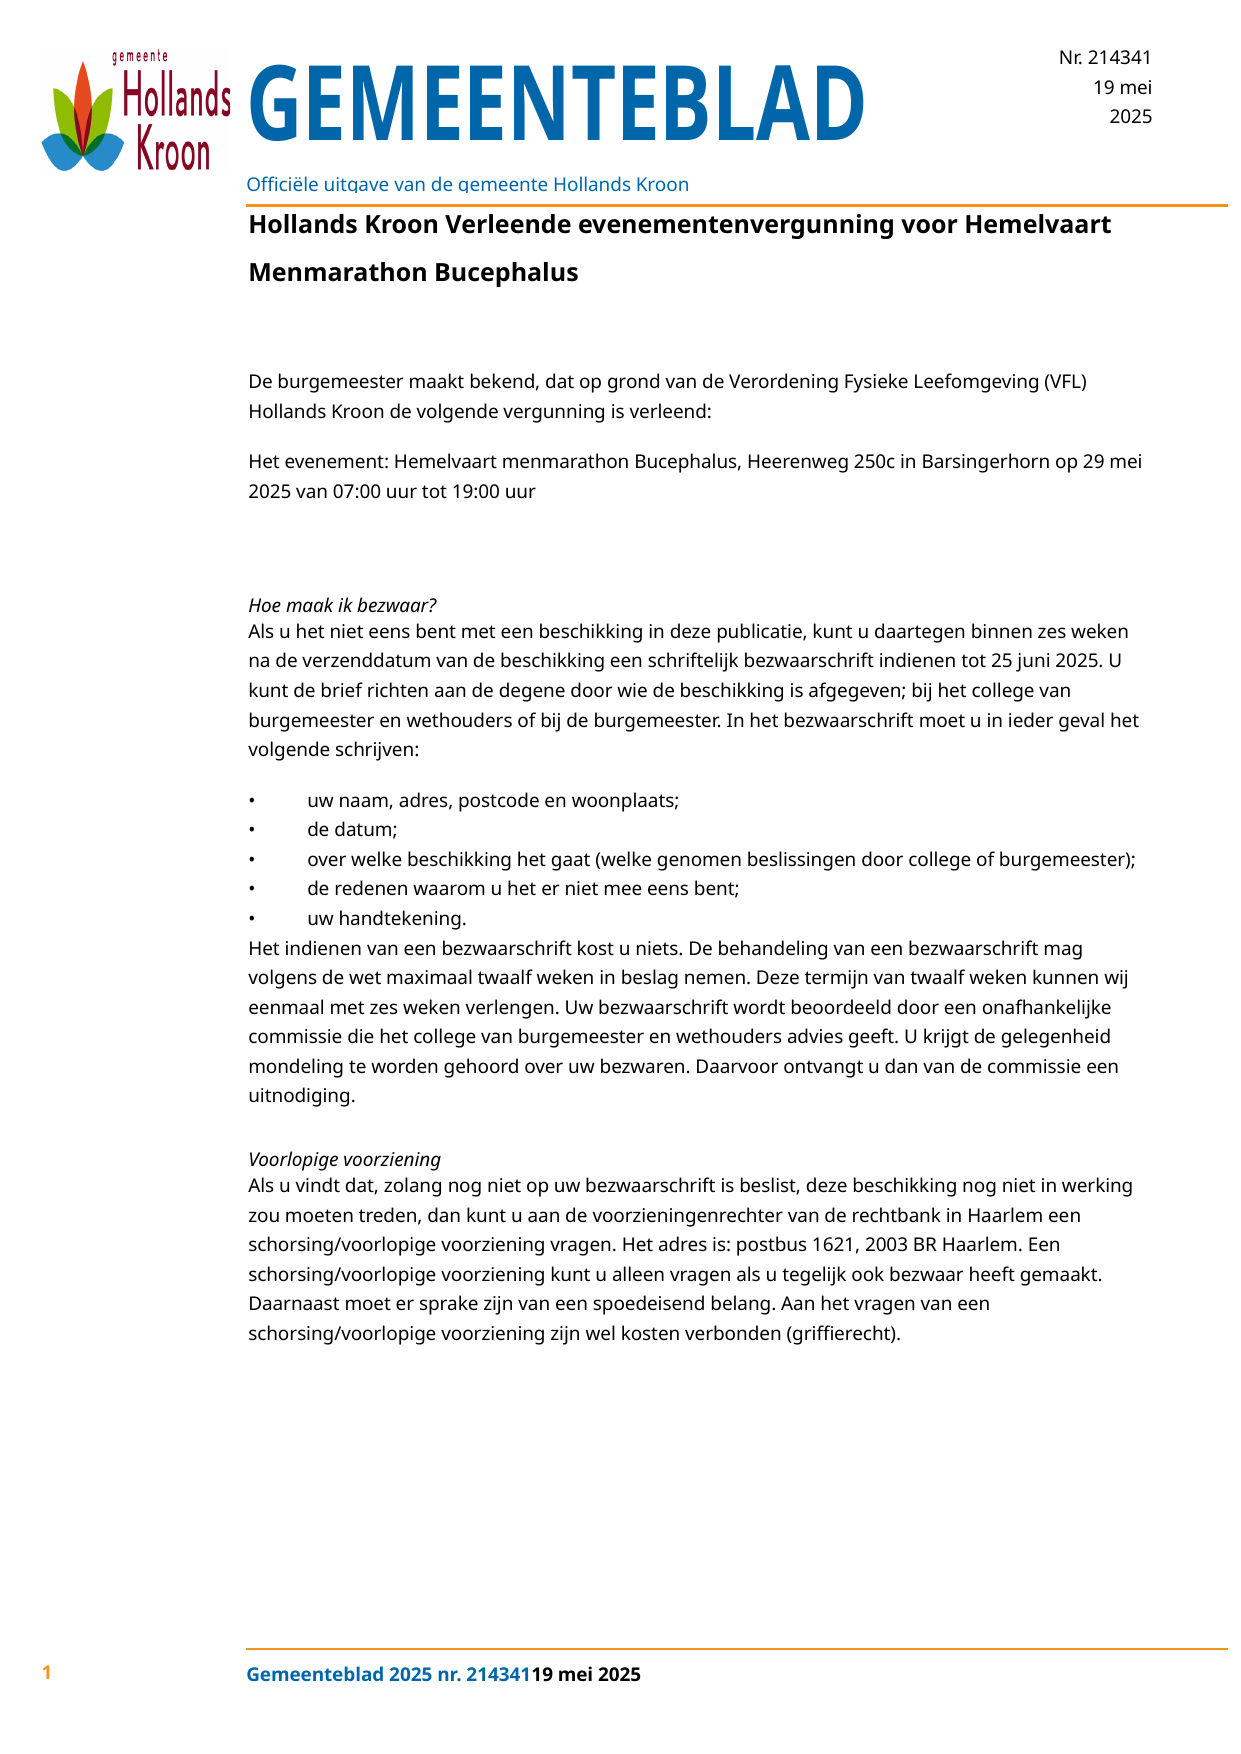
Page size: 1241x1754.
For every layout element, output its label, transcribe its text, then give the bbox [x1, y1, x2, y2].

list de datum; [248, 816, 1152, 842]
text Het indienen van een bezwaarschrift kost u niets. De behandeling van een bezwaarschrift mag volgens de wet maximaal twaalf weken in beslag nemen. Deze termijn van twaalf weken kunnen wij eenmaal met zes weken verlengen. Uw bezwaarschrift wordt beoordeeld door een onafhankelijke commissie die het college van burgemeester en wethouders advies geeft. U krijgt de gelegenheid mondeling te worden gehoord over uw bezwaren. Daarvoor ontvangt u dan van de commissie een uitnodiging. [248, 935, 1152, 1108]
text De burgemeester maakt bekend, dat op grond van de Verordening Fysieke Leefomgeving (VFL) Hollands Kroon de volgende vergunning is verleend: [248, 368, 1152, 424]
text Hoe maak ik bezwaar? [248, 592, 1152, 618]
text Als u het niet eens bent met een beschikking in deze publicatie, kunt u daartegen binnen zes weken na de verzenddatum van de beschikking een schriftelijk bezwaarschrift indienen tot 25 juni 2025. U kunt de brief richten aan de degene door wie de beschikking is afgegeven; bij het college van burgemeester en wethouders of bij de burgemeester. In het bezwaarschrift moet u in ieder geval het volgende schrijven: [248, 618, 1152, 762]
text Voorlopige voorziening [248, 1147, 1152, 1172]
list de redenen waarom u het er niet mee eens bent; [248, 876, 1152, 901]
text Als u vindt dat, zolang nog niet op uw bezwaarschrift is beslist, deze beschikking nog niet in werking zou moeten treden, dan kunt u aan de voorzieningenrechter van de rechtbank in Haarlem een schorsing/voorlopige voorziening vragen. Het adres is: postbus 1621, 2003 BR Haarlem. Een schorsing/voorlopige voorziening kunt u alleen vragen als u tegelijk ook bezwaar heeft gemaakt. Daarnaast moet er sprake zijn van een spoedeisend belang. Aan het vragen van een schorsing/voorlopige voorziening zijn wel kosten verbonden (griffierecht). [248, 1172, 1152, 1346]
list uw naam, adres, postcode en woonplaats; [248, 787, 1152, 812]
text Het evenement: Hemelvaart menmarathon Bucephalus, Heerenweg 250c in Barsingerhorn op 29 mei 2025 van 07:00 uur tot 19:00 uur [248, 448, 1152, 504]
list uw handtekening. [248, 905, 1152, 931]
list over welke beschikking het gaat (welke genomen beslissingen door college of burgemeester); [248, 846, 1152, 872]
picture [41, 47, 231, 172]
text Hollands Kroon Verleende evenementenvergunning voor Hemelvaart Menmarathon Bucephalus [248, 207, 1152, 288]
